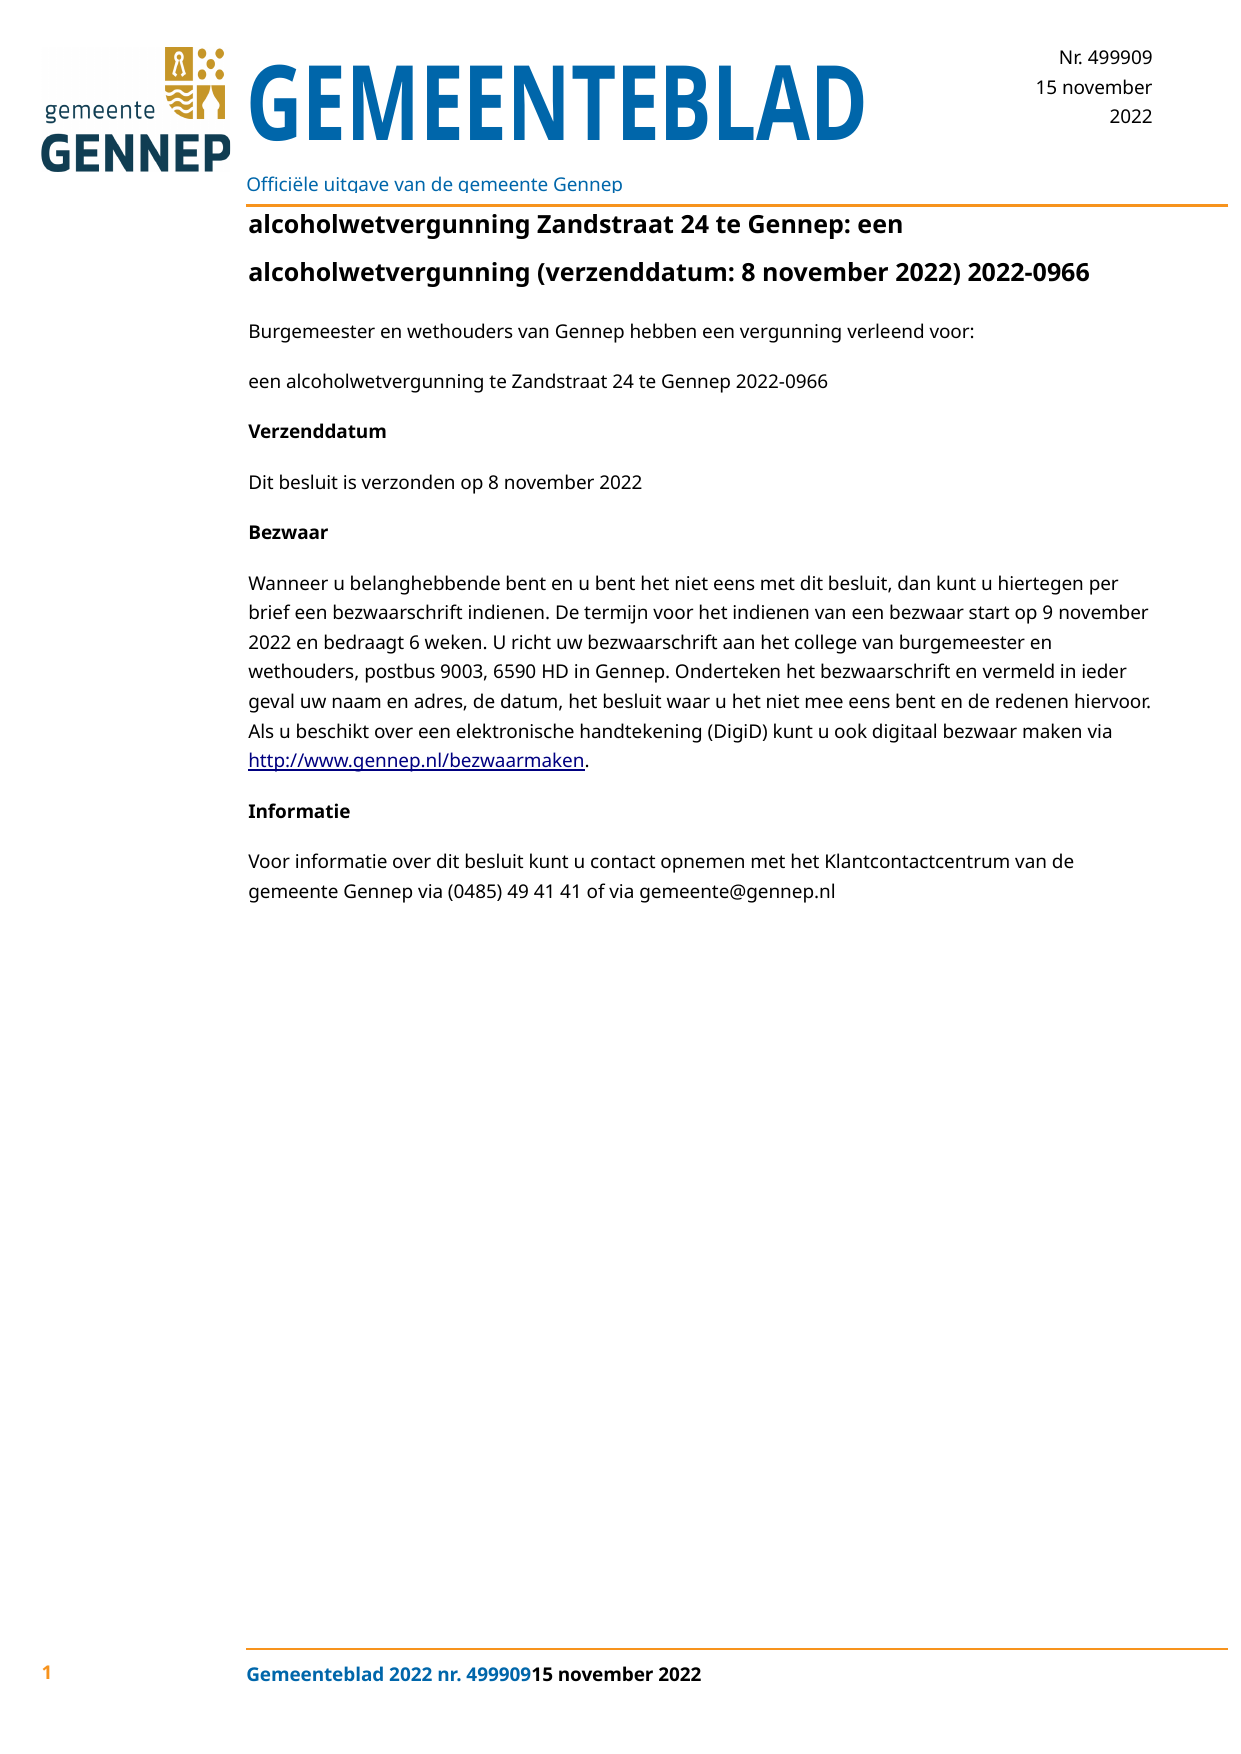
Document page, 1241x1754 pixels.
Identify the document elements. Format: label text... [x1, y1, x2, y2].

text Dit besluit is verzonden op 8 november 2022 [248, 469, 1152, 495]
text Voor informatie over dit besluit kunt u contact opnemen met het Klantcontactcentrum van de gemeente Gennep via (0485) 49 41 41 of via gemeente@gennep.nl [248, 848, 1152, 904]
text Burgemeester en wethouders van Gennep hebben een vergunning verleend voor: [248, 318, 1152, 344]
text alcoholwetvergunning Zandstraat 24 te Gennep: een alcoholwetvergunning (verzenddatum: 8 november 2022) 2022-0966 [248, 207, 1152, 288]
picture [41, 47, 231, 172]
text Wanneer u belanghebbende bent en u bent het niet eens met dit besluit, dan kunt u hiertegen per brief een bezwaarschrift indienen. De termijn voor het indienen van een bezwaar start op 9 november 2022 en bedraagt 6 weken. U richt uw bezwaarschrift aan het college van burgemeester en wethouders, postbus 9003, 6590 HD in Gennep. Onderteken het bezwaarschrift en vermeld in ieder geval uw naam en adres, de datum, het besluit waar u het niet mee eens bent en de redenen hiervoor. Als u beschikt over een elektronische handtekening (DigiD) kunt u ook digitaal bezwaar maken via http://www.gennep.nl/bezwaarmaken. [248, 570, 1152, 773]
text een alcoholwetvergunning te Zandstraat 24 te Gennep 2022-0966 [248, 368, 1152, 394]
text Verzenddatum [248, 419, 1152, 444]
text Informatie [248, 798, 1152, 824]
text Bezwaar [248, 519, 1152, 545]
